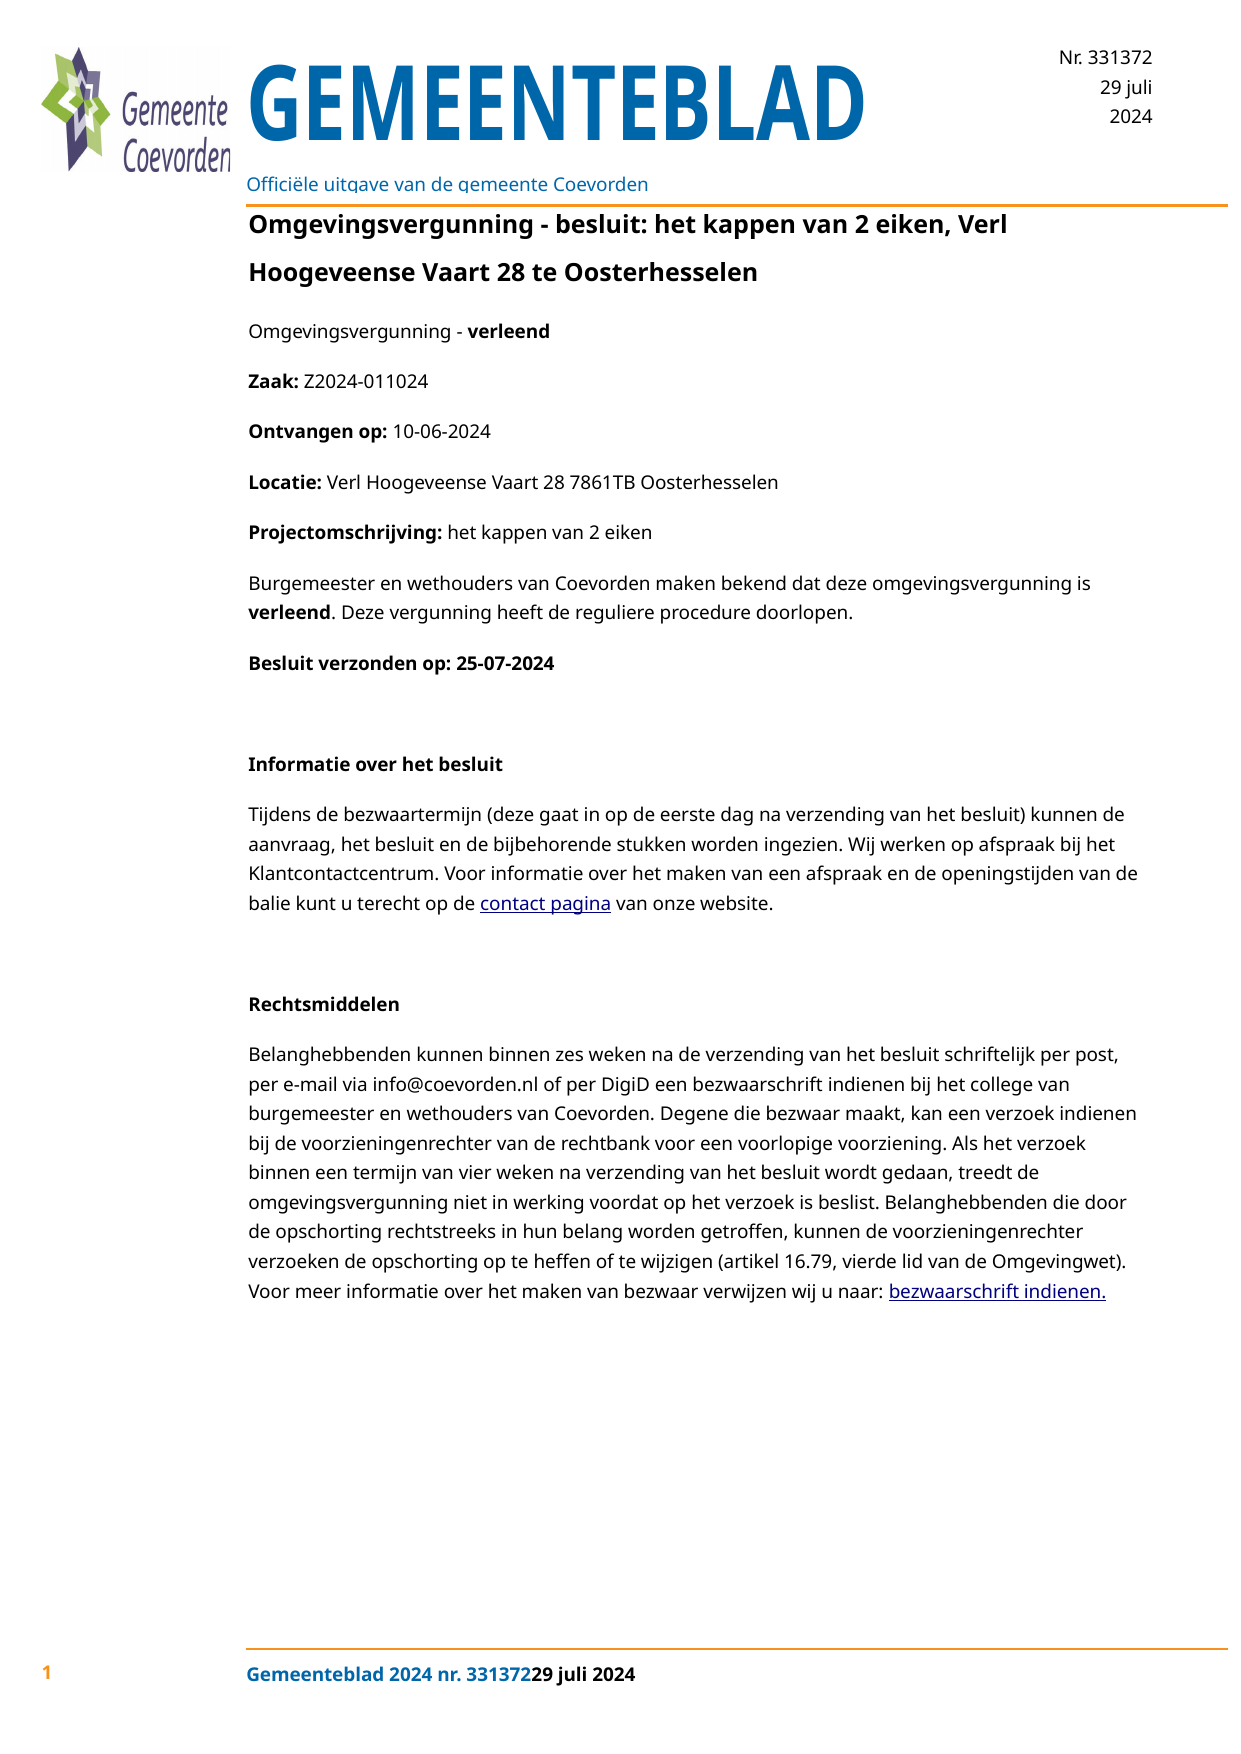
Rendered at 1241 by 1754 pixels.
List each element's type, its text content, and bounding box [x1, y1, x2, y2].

text Omgevingsvergunning - verleend [248, 318, 1152, 344]
text Ontvangen op: 10-06-2024 [248, 419, 1152, 444]
text Zaak: Z2024-011024 [248, 368, 1152, 394]
text Belanghebbenden kunnen binnen zes weken na de verzending van het besluit schriftelijk per post, per e-mail via info@coevorden.nl of per DigiD een bezwaarschrift indienen bij het college van burgemeester en wethouders van Coevorden. Degene die bezwaar maakt, kan een verzoek indienen bij de voorzieningenrechter van de rechtbank voor een voorlopige voorziening. Als het verzoek binnen een termijn van vier weken na verzending van het besluit wordt gedaan, treedt de omgevingsvergunning niet in werking voordat op het verzoek is beslist. Belanghebbenden die door de opschorting rechtstreeks in hun belang worden getroffen, kunnen de voorzieningenrechter verzoeken de opschorting op te heffen of te wijzigen (artikel 16.79, vierde lid van de Omgevingwet). Voor meer informatie over het maken van bezwaar verwijzen wij u naar: bezwaarschrift indienen. [248, 1041, 1152, 1304]
text Locatie: Verl Hoogeveense Vaart 28 7861TB Oosterhesselen [248, 469, 1152, 495]
text Informatie over het besluit [248, 751, 1152, 777]
text Besluit verzonden op: 25-07-2024 [248, 650, 1152, 676]
text Burgemeester en wethouders van Coevorden maken bekend dat deze omgevingsvergunning is verleend. Deze vergunning heeft de reguliere procedure doorlopen. [248, 570, 1152, 625]
text Rechtsmiddelen [248, 991, 1152, 1017]
picture [41, 47, 231, 172]
text Tijdens de bezwaartermijn (deze gaat in op de eerste dag na verzending van het besluit) kunnen de aanvraag, het besluit en de bijbehorende stukken worden ingezien. Wij werken op afspraak bij het Klantcontactcentrum. Voor informatie over het maken van een afspraak en de openingstijden van de balie kunt u terecht op de contact pagina van onze website. [248, 801, 1152, 916]
text Projectomschrijving: het kappen van 2 eiken [248, 519, 1152, 545]
text Omgevingsvergunning - besluit: het kappen van 2 eiken, Verl Hoogeveense Vaart 28 te Oosterhesselen [248, 207, 1152, 288]
